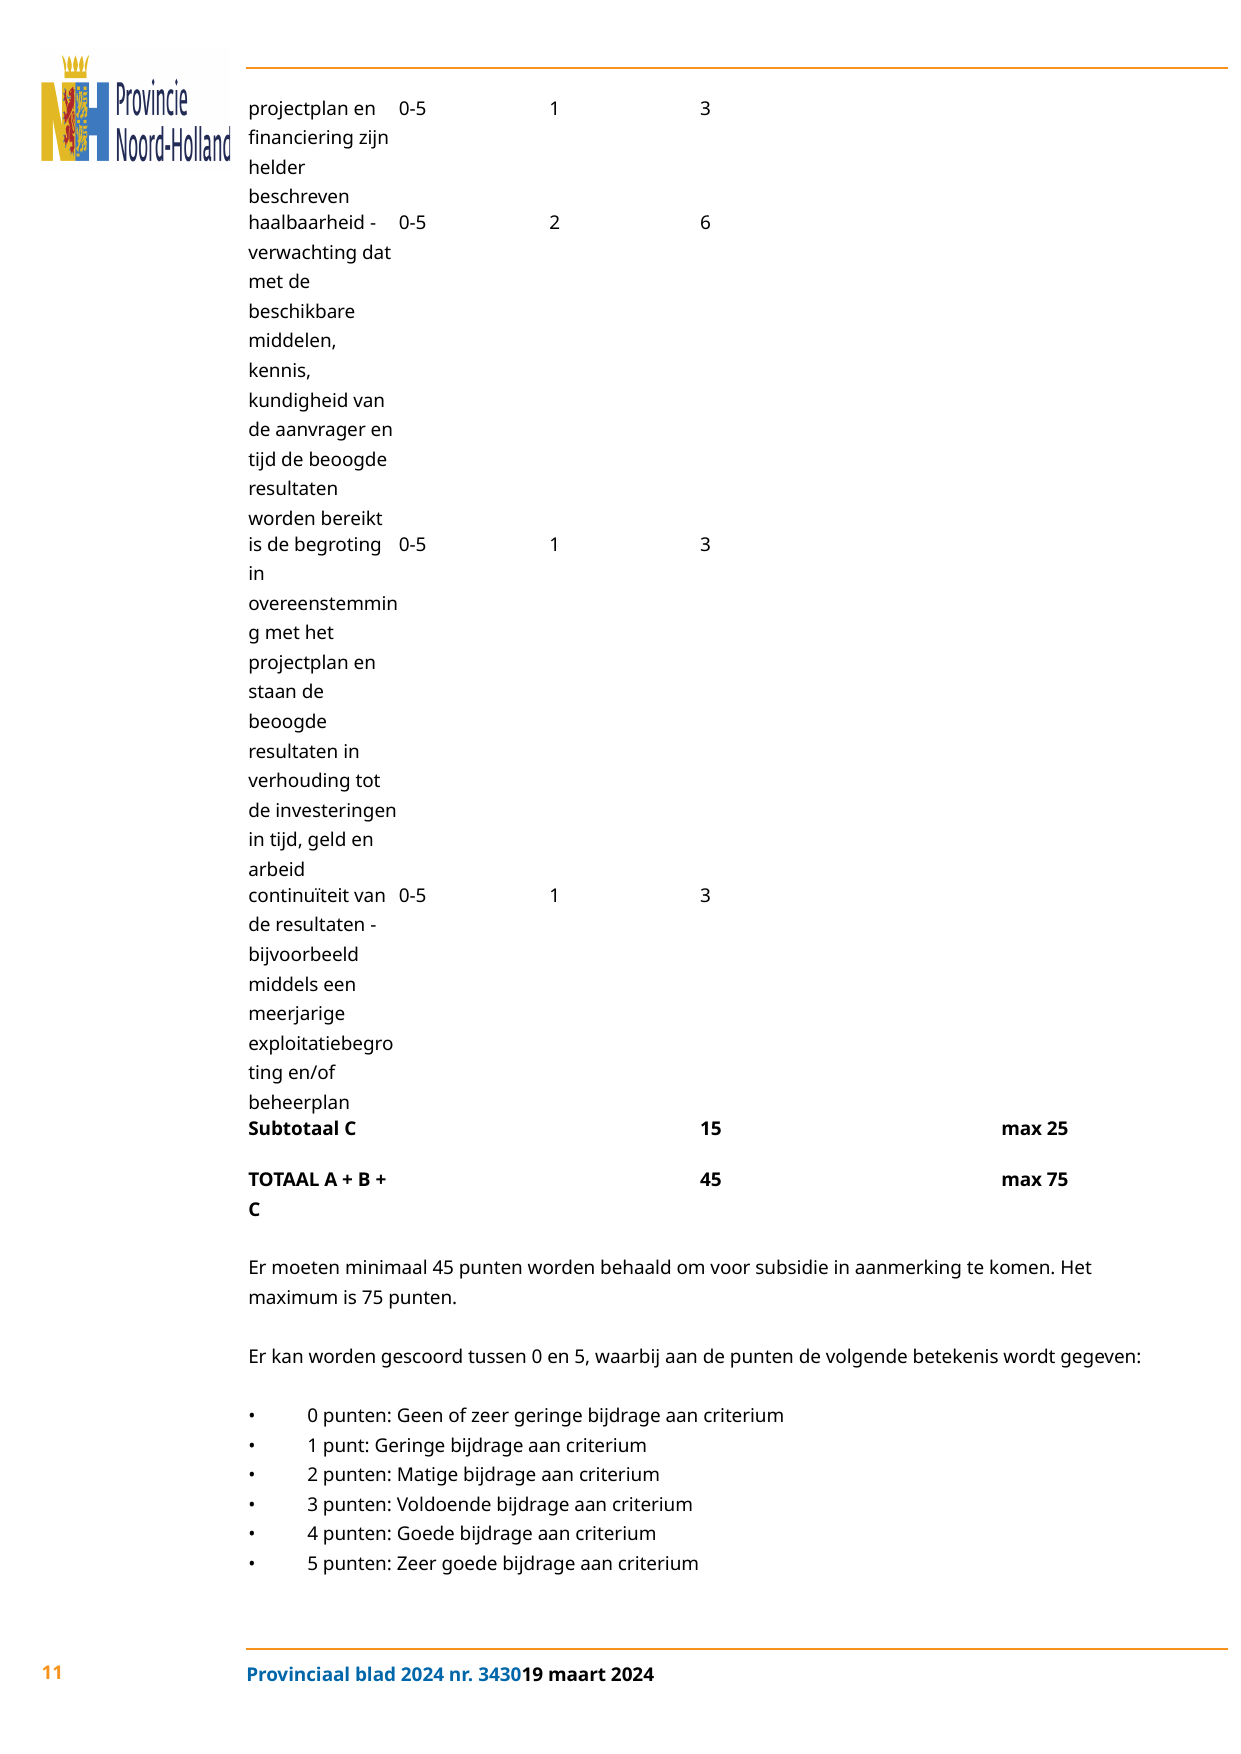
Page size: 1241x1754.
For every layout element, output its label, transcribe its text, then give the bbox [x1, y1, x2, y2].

table_cell [399, 1115, 549, 1141]
table_cell TOTAAL A + B + C [248, 1166, 398, 1222]
list 3 punten: Voldoende bijdrage aan criterium [248, 1491, 1152, 1517]
table_cell 0-5 [399, 882, 549, 1115]
table_cell continuïteit van de resultaten - bijvoorbeeld middels een meerjarige exploitatiebegroting en/of beheerplan [248, 882, 398, 1115]
list 1 punt: Geringe bijdrage aan criterium [248, 1432, 1152, 1458]
table_cell [549, 1115, 700, 1141]
table_cell 3 [700, 95, 850, 209]
table_cell [850, 209, 1001, 531]
table_cell [850, 1141, 1001, 1166]
table_cell [850, 95, 1001, 209]
table_cell [1001, 882, 1152, 1115]
table_cell 15 [700, 1115, 850, 1141]
list 2 punten: Matige bijdrage aan criterium [248, 1461, 1152, 1487]
table_cell [399, 1141, 549, 1166]
table_cell 1 [549, 95, 700, 209]
table_cell 1 [549, 882, 700, 1115]
table_cell [549, 1166, 700, 1222]
table_cell 45 [700, 1166, 850, 1222]
table_cell [700, 1141, 850, 1166]
table_cell 3 [700, 531, 850, 882]
table_cell [248, 1141, 398, 1166]
table_cell [549, 1141, 700, 1166]
table_cell haalbaarheid - verwachting dat met de beschikbare middelen, kennis, kundigheid van de aanvrager en tijd de beoogde resultaten worden bereikt [248, 209, 398, 531]
table_cell [1001, 95, 1152, 209]
table_cell 6 [700, 209, 850, 531]
list 0 punten: Geen of zeer geringe bijdrage aan criterium [248, 1402, 1152, 1428]
table_cell max 25 [1001, 1115, 1152, 1141]
table_cell projectplan en financiering zijn helder beschreven [248, 95, 398, 209]
table_cell [850, 882, 1001, 1115]
table_cell [850, 1166, 1001, 1222]
table_cell is de begroting in overeenstemming met het projectplan en staan de beoogde resultaten in verhouding tot de investeringen in tijd, geld en arbeid [248, 531, 398, 882]
table_cell 0-5 [399, 95, 549, 209]
list 5 punten: Zeer goede bijdrage aan criterium [248, 1550, 1152, 1576]
table_cell [399, 1166, 549, 1222]
table_cell 0-5 [399, 209, 549, 531]
table_cell 0-5 [399, 531, 549, 882]
table_cell [850, 531, 1001, 882]
list 4 punten: Goede bijdrage aan criterium [248, 1521, 1152, 1546]
table_cell 2 [549, 209, 700, 531]
table_cell [1001, 209, 1152, 531]
text Er kan worden gescoord tussen 0 en 5, waarbij aan de punten de volgende betekenis wordt gegeven: [248, 1343, 1152, 1369]
table_cell max 75 [1001, 1166, 1152, 1222]
table_cell [850, 1115, 1001, 1141]
table_cell 1 [549, 531, 700, 882]
table_cell [1001, 1141, 1152, 1166]
table_cell 3 [700, 882, 850, 1115]
table_cell Subtotaal C [248, 1115, 398, 1141]
table_cell [1001, 531, 1152, 882]
text Er moeten minimaal 45 punten worden behaald om voor subsidie in aanmerking te komen. Het maximum is 75 punten. [248, 1254, 1152, 1310]
picture [41, 47, 231, 172]
